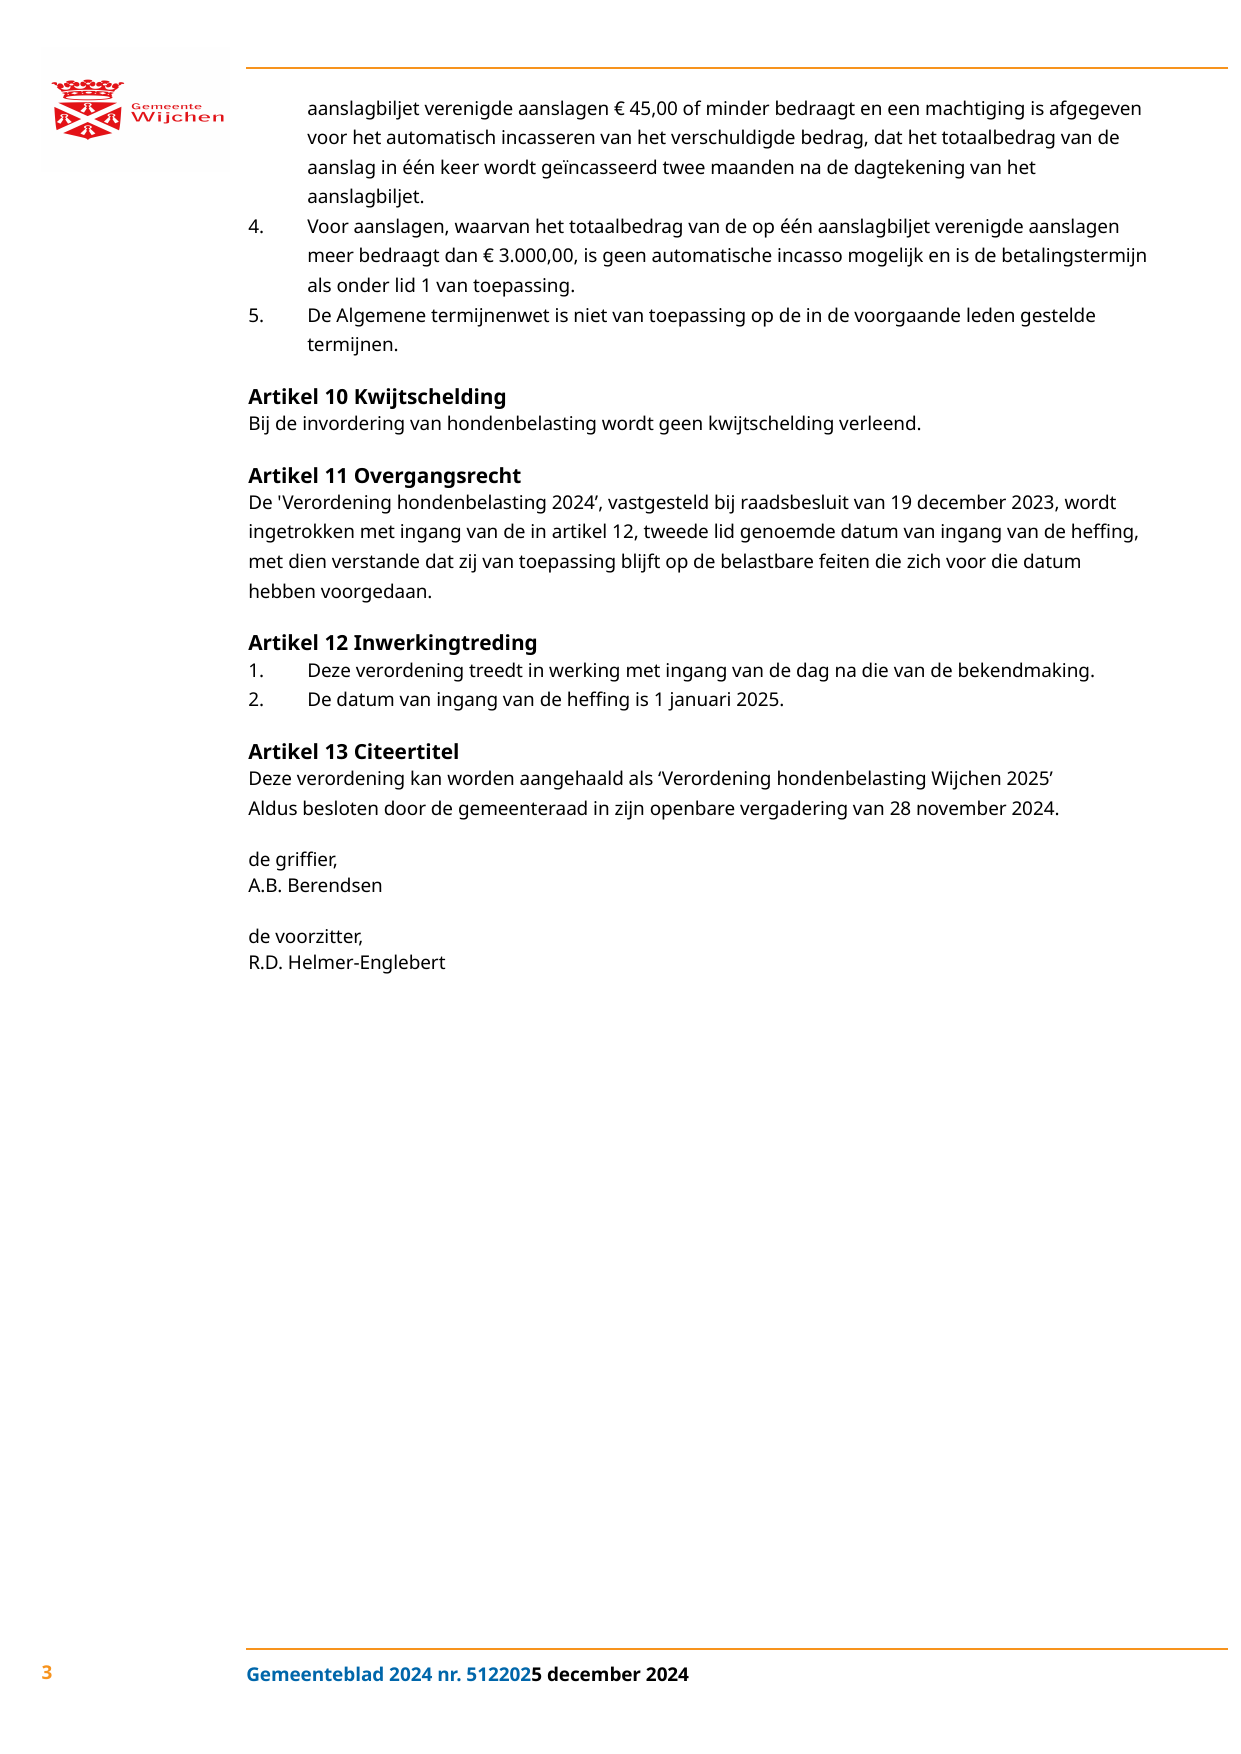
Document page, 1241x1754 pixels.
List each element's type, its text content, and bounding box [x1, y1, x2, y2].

list aanslagbiljet verenigde aanslagen € 45,00 of minder bedraagt en een machtiging is afgegeven voor het automatisch incasseren van het verschuldigde bedrag, dat het totaalbedrag van de aanslag in één keer wordt geïncasseerd twee maanden na de dagtekening van het aanslagbiljet. [248, 95, 1152, 209]
list De datum van ingang van de heffing is 1 januari 2025. [248, 686, 1152, 712]
picture [41, 47, 231, 172]
text Aldus besloten door de gemeenteraad in zijn openbare vergadering van 28 november 2024. [248, 795, 1152, 821]
list Deze verordening treedt in werking met ingang van de dag na die van de bekendmaking. [248, 657, 1152, 682]
text Artikel 10 Kwijtschelding [248, 382, 1152, 410]
text Artikel 11 Overgangsrecht [248, 461, 1152, 489]
text de griffier, [248, 846, 1152, 872]
list Voor aanslagen, waarvan het totaalbedrag van de op één aanslagbiljet verenigde aanslagen meer bedraagt dan € 3.000,00, is geen automatische incasso mogelijk en is de betalingstermijn als onder lid 1 van toepassing. [248, 213, 1152, 298]
text Artikel 13 Citeertitel [248, 737, 1152, 765]
text Deze verordening kan worden aangehaald als ‘Verordening hondenbelasting Wijchen 2025’ [248, 765, 1152, 791]
list De Algemene termijnenwet is niet van toepassing op de in de voorgaande leden gestelde termijnen. [248, 302, 1152, 357]
text Artikel 12 Inwerkingtreding [248, 628, 1152, 657]
text R.D. Helmer-Englebert [248, 949, 1152, 975]
text A.B. Berendsen [248, 872, 1152, 898]
text Bij de invordering van hondenbelasting wordt geen kwijtschelding verleend. [248, 410, 1152, 436]
text De 'Verordening hondenbelasting 2024’, vastgesteld bij raadsbesluit van 19 december 2023, wordt ingetrokken met ingang van de in artikel 12, tweede lid genoemde datum van ingang van de heffing, met dien verstande dat zij van toepassing blijft op de belastbare feiten die zich voor die datum hebben voorgedaan. [248, 489, 1152, 604]
text de voorzitter, [248, 923, 1152, 949]
